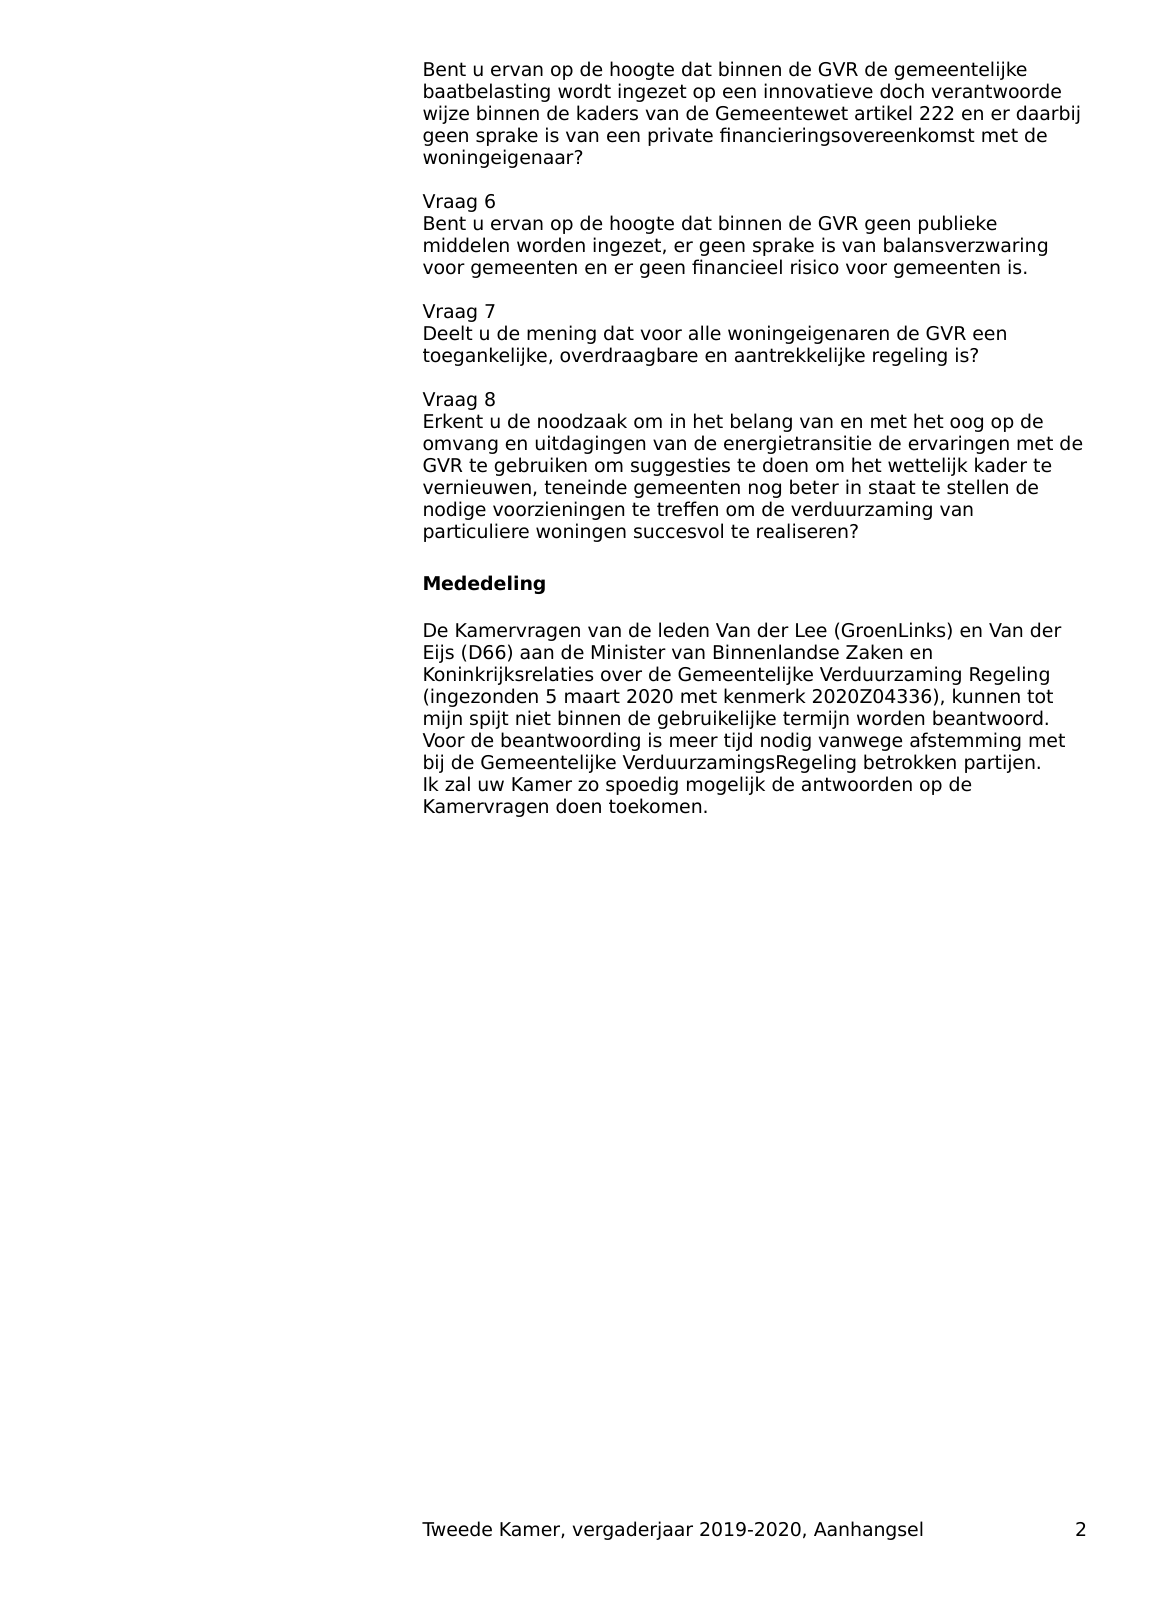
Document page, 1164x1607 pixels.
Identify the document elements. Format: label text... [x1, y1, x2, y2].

text Bent u ervan op de hoogte dat binnen de GVR de gemeentelijke baatbelasting wordt ingezet op een innovatieve doch verantwoorde wijze binnen de kaders van de Gemeentewet artikel 222 en er daarbij geen sprake is van een private financieringsovereenkomst met de woningeigenaar? [422, 59, 1087, 169]
text Bent u ervan op de hoogte dat binnen de GVR geen publieke middelen worden ingezet, er geen sprake is van balansverzwaring voor gemeenten en er geen financieel risico voor gemeenten is. [422, 213, 1087, 279]
text De Kamervragen van de leden Van der Lee (GroenLinks) en Van der Eijs (D66) aan de Minister van Binnenlandse Zaken en Koninkrijksrelaties over de Gemeentelijke Verduurzaming Regeling (ingezonden 5 maart 2020 met kenmerk 2020Z04336), kunnen tot mijn spijt niet binnen de gebruikelijke termijn worden beantwoord. Voor de beantwoording is meer tijd nodig vanwege afstemming met bij de Gemeentelijke VerduurzamingsRegeling betrokken partijen. [422, 620, 1087, 774]
subtitle Mededeling [422, 573, 1087, 595]
text Erkent u de noodzaak om in het belang van en met het oog op de omvang en uitdagingen van de energietransitie de ervaringen met de GVR te gebruiken om suggesties te doen om het wettelijk kader te vernieuwen, teneinde gemeenten nog beter in staat te stellen de nodige voorzieningen te treffen om de verduurzaming van particuliere woningen succesvol te realiseren? [422, 411, 1087, 543]
text Vraag 7 [422, 301, 1087, 323]
text Vraag 6 [422, 191, 1087, 213]
text Ik zal uw Kamer zo spoedig mogelijk de antwoorden op de Kamervragen doen toekomen. [422, 774, 1087, 818]
text Deelt u de mening dat voor alle woningeigenaren de GVR een toegankelijke, overdraagbare en aantrekkelijke regeling is? [422, 323, 1087, 367]
text Vraag 8 [422, 389, 1087, 411]
